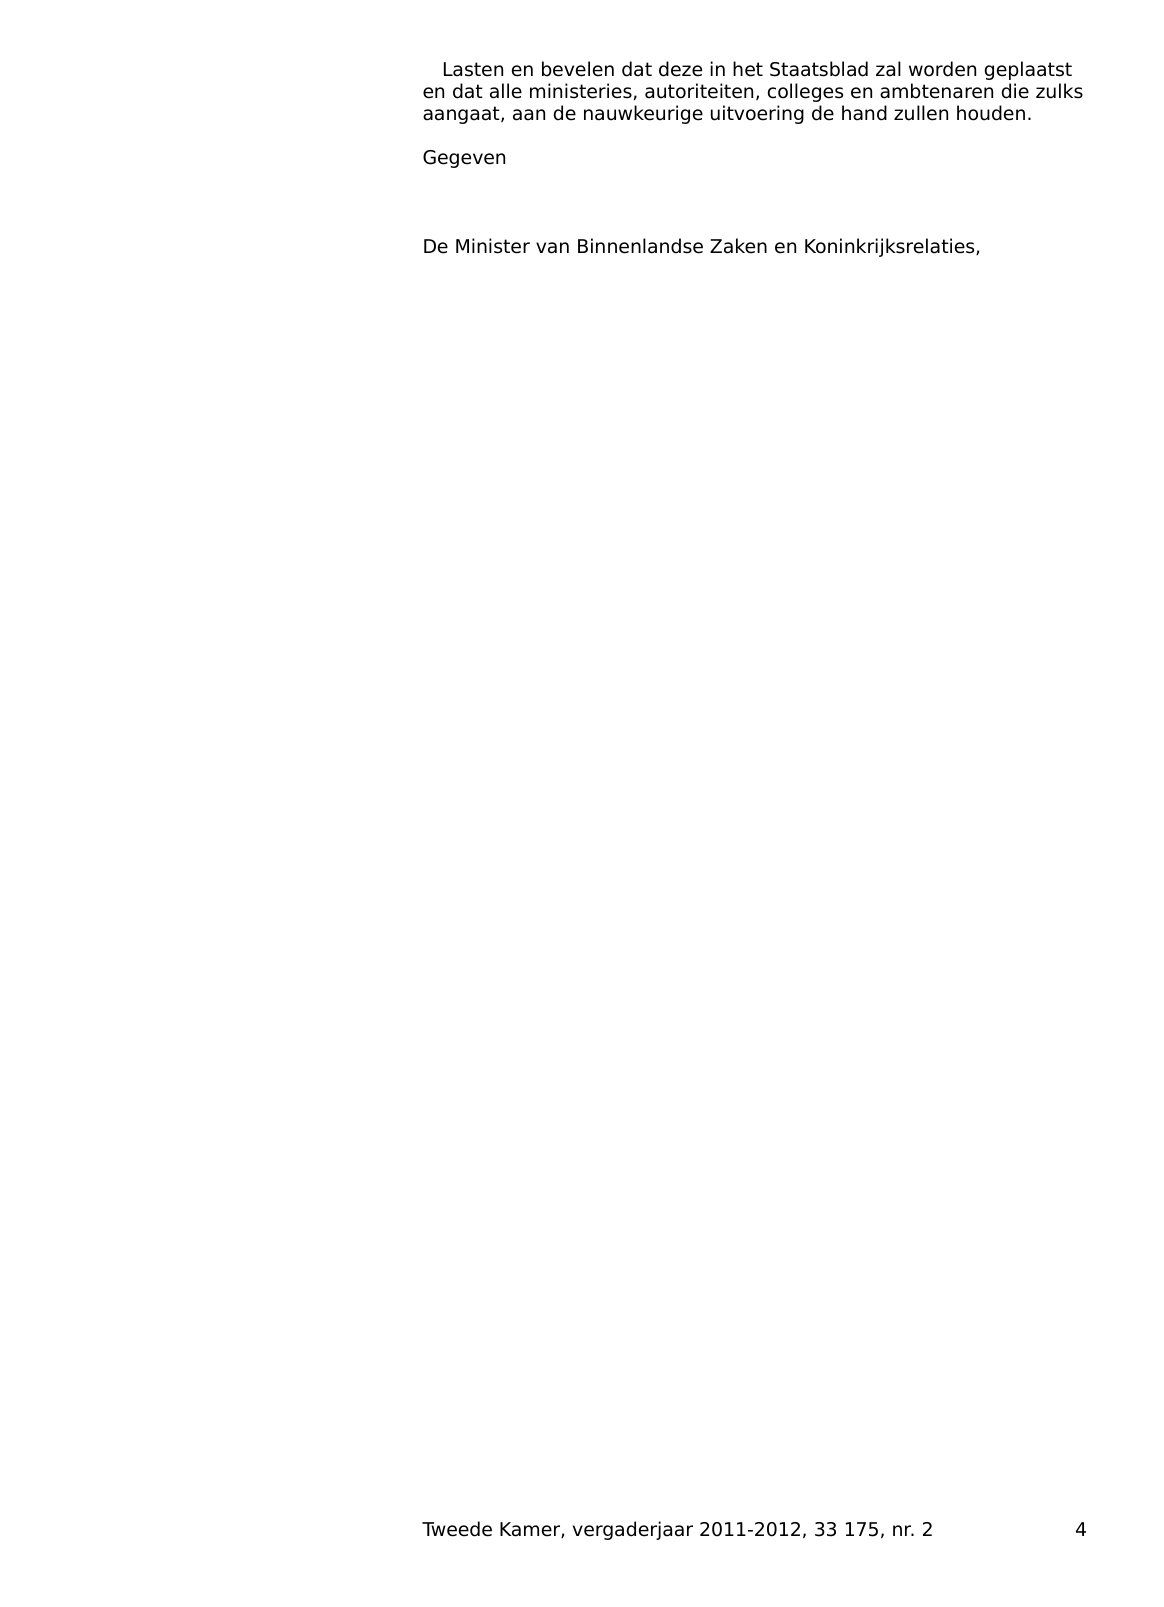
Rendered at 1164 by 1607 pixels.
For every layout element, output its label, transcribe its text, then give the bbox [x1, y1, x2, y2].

text De Minister van Binnenlandse Zaken en Koninkrijksrelaties, [422, 236, 1087, 258]
text Lasten en bevelen dat deze in het Staatsblad zal worden geplaatst en dat alle ministeries, autoriteiten, colleges en ambtenaren die zulks aangaat, aan de nauwkeurige uitvoering de hand zullen houden. [422, 59, 1087, 125]
text Gegeven [422, 147, 1087, 169]
